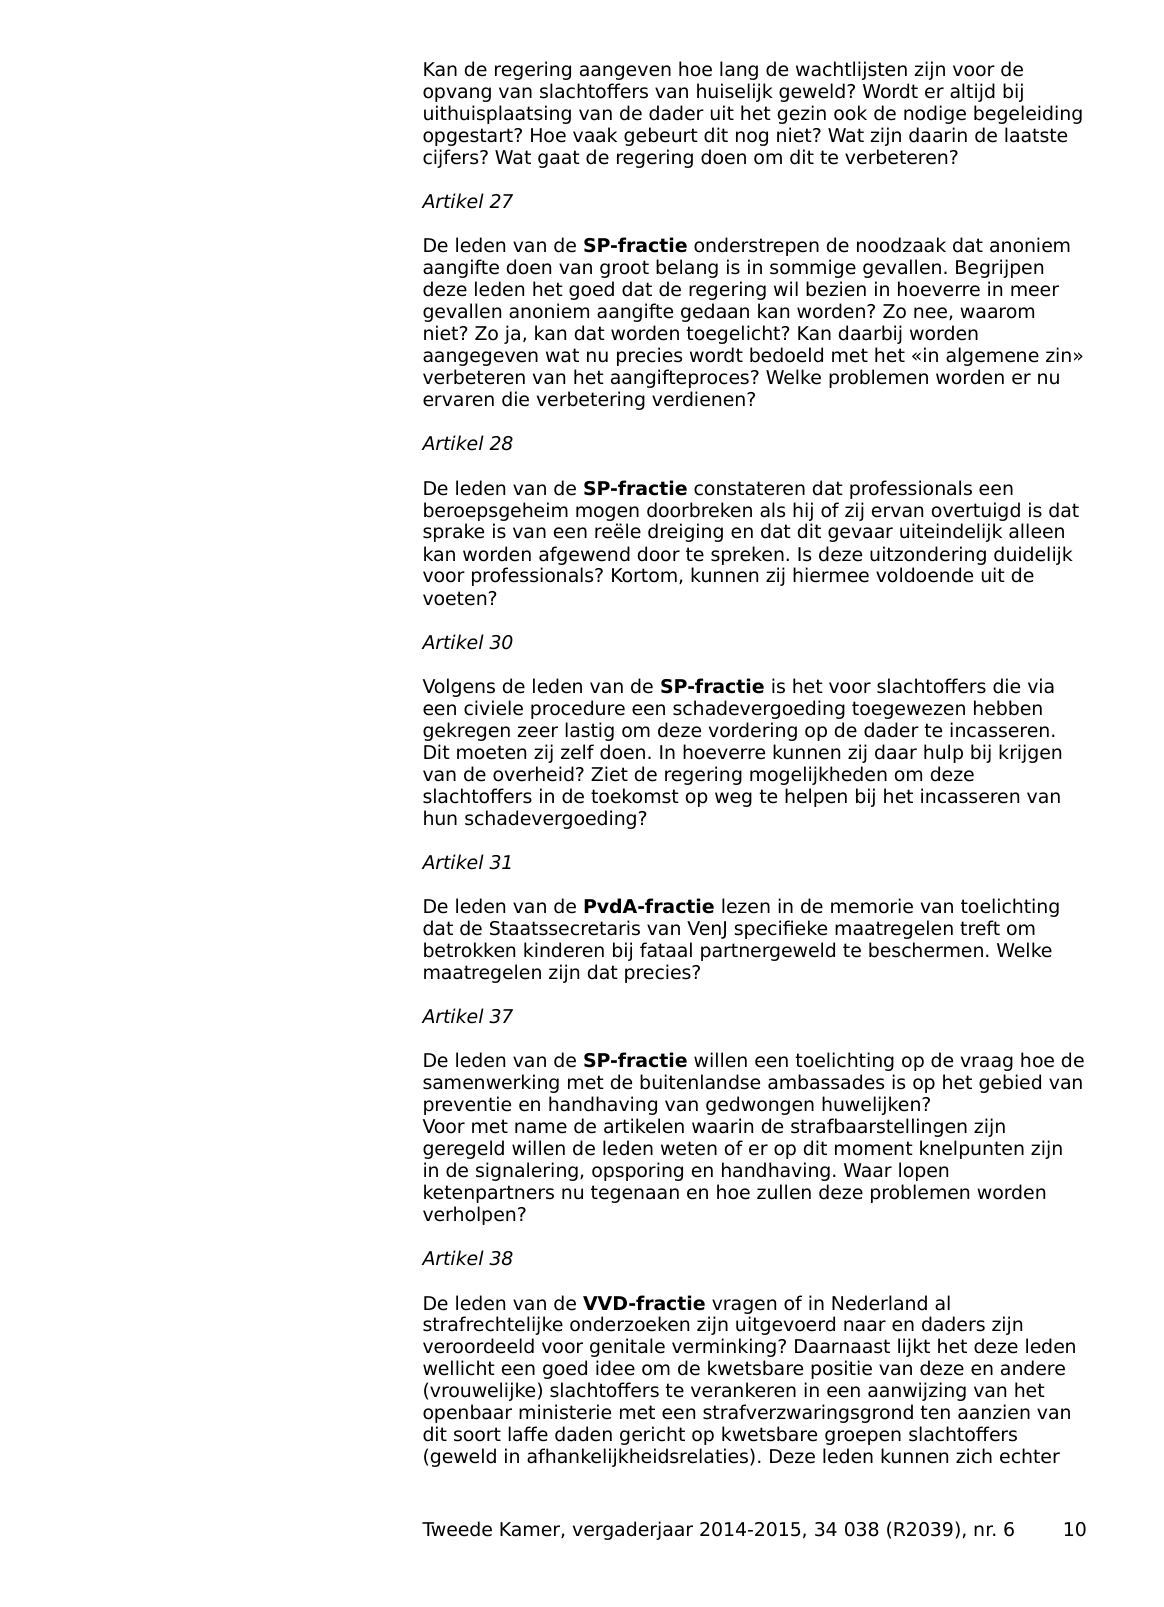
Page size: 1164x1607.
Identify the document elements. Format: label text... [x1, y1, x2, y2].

subtitle Artikel 38 [422, 1248, 1087, 1270]
subtitle Artikel 37 [422, 1006, 1087, 1028]
text De leden van de SP-fractie constateren dat professionals een beroepsgeheim mogen doorbreken als hij of zij ervan overtuigd is dat sprake is van een reële dreiging en dat dit gevaar uiteindelijk alleen kan worden afgewend door te spreken. Is deze uitzondering duidelijk voor professionals? Kortom, kunnen zij hiermee voldoende uit de voeten? [422, 477, 1087, 609]
subtitle Artikel 30 [422, 632, 1087, 653]
text Kan de regering aangeven hoe lang de wachtlijsten zijn voor de opvang van slachtoffers van huiselijk geweld? Wordt er altijd bij uithuisplaatsing van de dader uit het gezin ook de nodige begeleiding opgestart? Hoe vaak gebeurt dit nog niet? Wat zijn daarin de laatste cijfers? Wat gaat de regering doen om dit te verbeteren? [422, 59, 1087, 169]
text De leden van de SP-fractie willen een toelichting op de vraag hoe de samenwerking met de buitenlandse ambassades is op het gebied van preventie en handhaving van gedwongen huwelijken? [422, 1050, 1087, 1116]
text De leden van de PvdA-fractie lezen in de memorie van toelichting dat de Staatssecretaris van VenJ specifieke maatregelen treft om betrokken kinderen bij fataal partnergeweld te beschermen. Welke maatregelen zijn dat precies? [422, 896, 1087, 984]
subtitle Artikel 27 [422, 191, 1087, 213]
text De leden van de SP-fractie onderstrepen de noodzaak dat anoniem aangifte doen van groot belang is in sommige gevallen. Begrijpen deze leden het goed dat de regering wil bezien in hoeverre in meer gevallen anoniem aangifte gedaan kan worden? Zo nee, waarom niet? Zo ja, kan dat worden toegelicht? Kan daarbij worden aangegeven wat nu precies wordt bedoeld met het «in algemene zin» verbeteren van het aangifteproces? Welke problemen worden er nu ervaren die verbetering verdienen? [422, 235, 1087, 411]
text Volgens de leden van de SP-fractie is het voor slachtoffers die via een civiele procedure een schadevergoeding toegewezen hebben gekregen zeer lastig om deze vordering op de dader te incasseren. Dit moeten zij zelf doen. In hoeverre kunnen zij daar hulp bij krijgen van de overheid? Ziet de regering mogelijkheden om deze slachtoffers in de toekomst op weg te helpen bij het incasseren van hun schadevergoeding? [422, 676, 1087, 829]
subtitle Artikel 28 [422, 433, 1087, 455]
text De leden van de VVD-fractie vragen of in Nederland al strafrechtelijke onderzoeken zijn uitgevoerd naar en daders zijn veroordeeld voor genitale verminking? Daarnaast lijkt het deze leden wellicht een goed idee om de kwetsbare positie van deze en andere (vrouwelijke) slachtoffers te verankeren in een aanwijzing van het openbaar ministerie met een strafverzwaringsgrond ten aanzien van dit soort laffe daden gericht op kwetsbare groepen slachtoffers (geweld in afhankelijkheidsrelaties). Deze leden kunnen zich echter [422, 1292, 1087, 1468]
subtitle Artikel 31 [422, 852, 1087, 874]
text Voor met name de artikelen waarin de strafbaarstellingen zijn geregeld willen de leden weten of er op dit moment knelpunten zijn in de signalering, opsporing en handhaving. Waar lopen ketenpartners nu tegenaan en hoe zullen deze problemen worden verholpen? [422, 1116, 1087, 1226]
